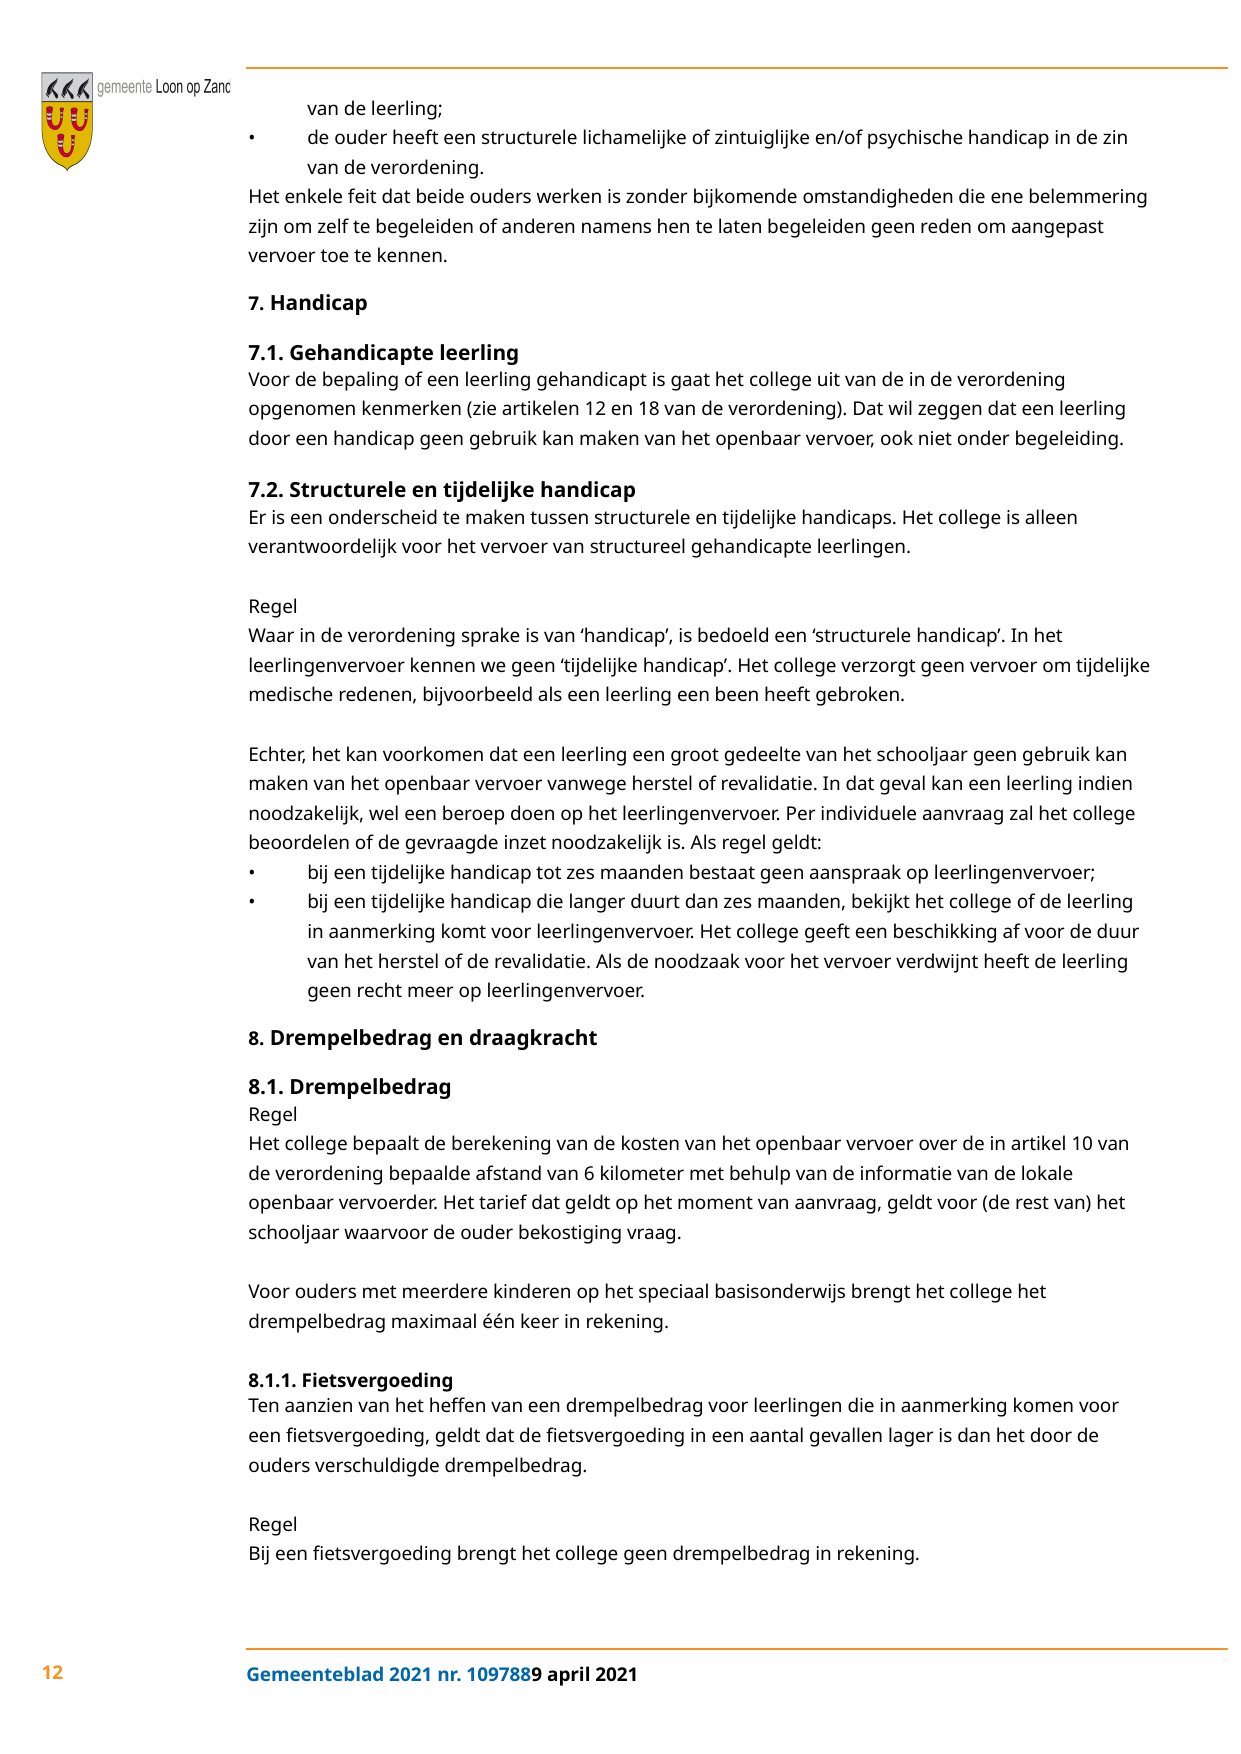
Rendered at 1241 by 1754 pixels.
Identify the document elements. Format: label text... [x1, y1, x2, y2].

text 7.2. Structurele en tijdelijke handicap [248, 476, 1152, 504]
text Regel [248, 1101, 1152, 1126]
text 8. Drempelbedrag en draagkracht [248, 1023, 1152, 1051]
text 8.1. Drempelbedrag [248, 1072, 1152, 1101]
list van de leerling; [248, 95, 1152, 121]
text Bij een fietsvergoeding brengt het college geen drempelbedrag in rekening. [248, 1541, 1152, 1566]
text 8.1.1. Fietsvergoeding [248, 1367, 1152, 1393]
picture [41, 47, 231, 172]
list de ouder heeft een structurele lichamelijke of zintuiglijke en/of psychische handicap in de zin van de verordening. [248, 124, 1152, 180]
list bij een tijdelijke handicap die langer duurt dan zes maanden, bekijkt het college of de leerling in aanmerking komt voor leerlingenvervoer. Het college geeft een beschikking af voor de duur van het herstel of de revalidatie. Als de noodzaak voor het vervoer verdwijnt heeft de leerling geen recht meer op leerlingenvervoer. [248, 889, 1152, 1003]
text Er is een onderscheid te maken tussen structurele en tijdelijke handicaps. Het college is alleen verantwoordelijk voor het vervoer van structureel gehandicapte leerlingen. [248, 504, 1152, 559]
text Het enkele feit dat beide ouders werken is zonder bijkomende omstandigheden die ene belemmering zijn om zelf te begeleiden of anderen namens hen te laten begeleiden geen reden om aangepast vervoer toe te kennen. [248, 183, 1152, 268]
text Regel [248, 1511, 1152, 1537]
text Ten aanzien van het heffen van een drempelbedrag voor leerlingen die in aanmerking komen voor een fietsvergoeding, geldt dat de fietsvergoeding in een aantal gevallen lager is dan het door de ouders verschuldigde drempelbedrag. [248, 1393, 1152, 1478]
text Het college bepaalt de berekening van de kosten van het openbaar vervoer over de in artikel 10 van de verordening bepaalde afstand van 6 kilometer met behulp van de informatie van de lokale openbaar vervoerder. Het tarief dat geldt op het moment van aanvraag, geldt voor (de rest van) het schooljaar waarvoor de ouder bekostiging vraag. [248, 1130, 1152, 1245]
text Voor ouders met meerdere kinderen op het speciaal basisonderwijs brengt het college het drempelbedrag maximaal één keer in rekening. [248, 1278, 1152, 1333]
text 7. Handicap [248, 288, 1152, 317]
text Voor de bepaling of een leerling gehandicapt is gaat het college uit van de in de verordening opgenomen kenmerken (zie artikelen 12 en 18 van de verordening). Dat wil zeggen dat een leerling door een handicap geen gebruik kan maken van het openbaar vervoer, ook niet onder begeleiding. [248, 366, 1152, 451]
text Echter, het kan voorkomen dat een leerling een groot gedeelte van het schooljaar geen gebruik kan maken van het openbaar vervoer vanwege herstel of revalidatie. In dat geval kan een leerling indien noodzakelijk, wel een beroep doen op het leerlingenvervoer. Per individuele aanvraag zal het college beoordelen of de gevraagde inzet noodzakelijk is. Als regel geldt: [248, 741, 1152, 855]
list bij een tijdelijke handicap tot zes maanden bestaat geen aanspraak op leerlingenvervoer; [248, 859, 1152, 885]
text Waar in de verordening sprake is van ‘handicap’, is bedoeld een ‘structurele handicap’. In het leerlingenvervoer kennen we geen ‘tijdelijke handicap’. Het college verzorgt geen vervoer om tijdelijke medische redenen, bijvoorbeeld als een leerling een been heeft gebroken. [248, 622, 1152, 707]
text 7.1. Gehandicapte leerling [248, 338, 1152, 366]
text Regel [248, 593, 1152, 618]
